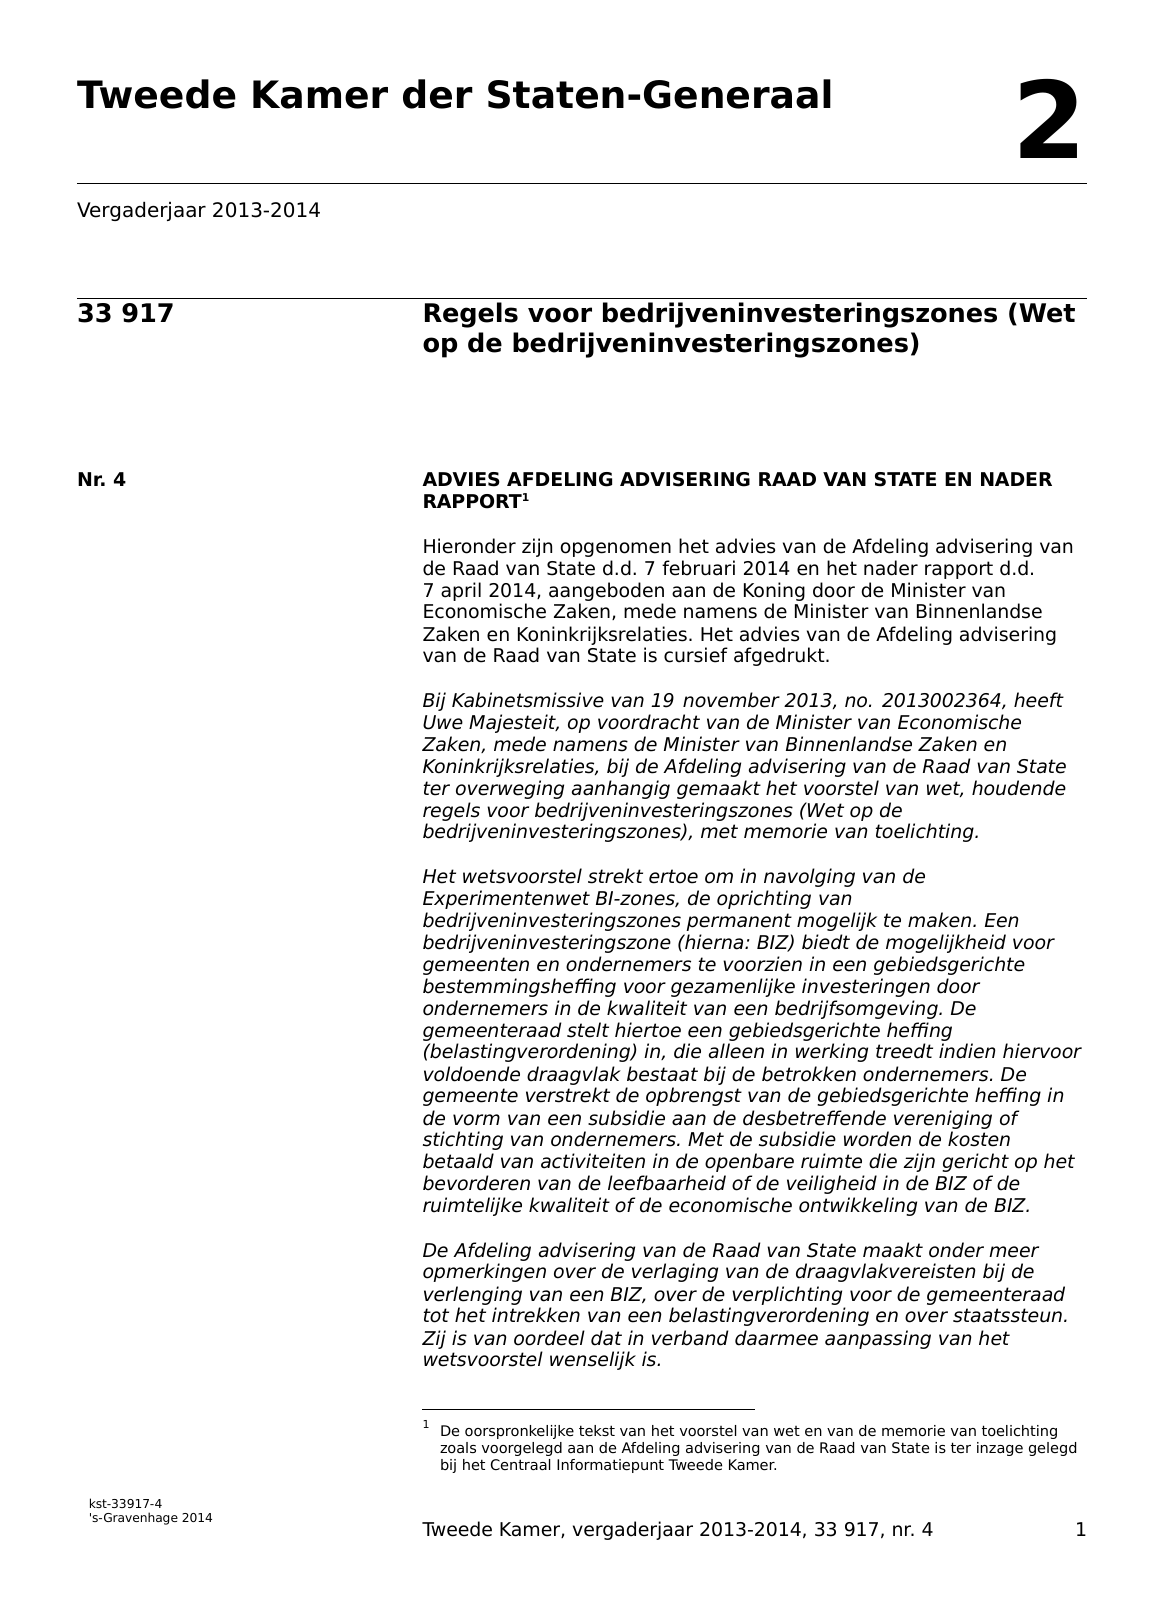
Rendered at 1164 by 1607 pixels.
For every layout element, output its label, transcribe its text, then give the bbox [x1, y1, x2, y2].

table_header 2 [886, 59, 1087, 183]
text Hieronder zijn opgenomen het advies van de Afdeling advisering van de Raad van State d.d. 7 februari 2014 en het nader rapport d.d. 7 april 2014, aangeboden aan de Koning door de Minister van Economische Zaken, mede namens de Minister van Binnenlandse Zaken en Koninkrijksrelaties. Het advies van de Afdeling advisering van de Raad van State is cursief afgedrukt. [422, 536, 1087, 667]
table_cell Vergaderjaar 2013-2014 [77, 184, 1087, 298]
text De Afdeling advisering van de Raad van State maakt onder meer opmerkingen over de verlaging van de draagvlakvereisten bij de verlenging van een BIZ, over de verplichting voor de gemeenteraad tot het intrekken van een belastingverordening en over staatssteun. Zij is van oordeel dat in verband daarmee aanpassing van het wetsvoorstel wenselijk is. [422, 1239, 1087, 1371]
table_header Tweede Kamer der Staten-Generaal [77, 59, 886, 183]
text Het wetsvoorstel strekt ertoe om in navolging van de Experimentenwet BI-zones, de oprichting van bedrijveninvesteringszones permanent mogelijk te maken. Een bedrijveninvesteringszone (hierna: BIZ) biedt de mogelijkheid voor gemeenten en ondernemers te voorzien in een gebiedsgerichte bestemmingsheffing voor gezamenlijke investeringen door ondernemers in de kwaliteit van een bedrijfsomgeving. De gemeenteraad stelt hiertoe een gebiedsgerichte heffing (belastingverordening) in, die alleen in werking treedt indien hiervoor voldoende draagvlak bestaat bij de betrokken ondernemers. De gemeente verstrekt de opbrengst van de gebiedsgerichte heffing in de vorm van een subsidie aan de desbetreffende vereniging of stichting van ondernemers. Met de subsidie worden de kosten betaald van activiteiten in de openbare ruimte die zijn gericht op het bevorderen van de leefbaarheid of de veiligheid in de BIZ of de ruimtelijke kwaliteit of de economische ontwikkeling van de BIZ. [422, 866, 1087, 1217]
text kst-33917-4 [88, 1497, 323, 1511]
text De oorspronkelijke tekst van het voorstel van wet en van de memorie van toelichting zoals voorgelegd aan de Afdeling advisering van de Raad van State is ter inzage gelegd bij het Centraal Informatiepunt Tweede Kamer. [422, 1418, 1087, 1474]
subtitle 33 917 Regels voor bedrijveninvesteringszones (Wet op de bedrijveninvesteringszones) [77, 299, 1087, 358]
subtitle Nr. 4 ADVIES AFDELING ADVISERING RAAD VAN STATE EN NADER RAPPORT [77, 469, 1087, 513]
text 's-Gravenhage 2014 [88, 1511, 323, 1525]
text Bij Kabinetsmissive van 19 november 2013, no. 2013002364, heeft Uwe Majesteit, op voordracht van de Minister van Economische Zaken, mede namens de Minister van Binnenlandse Zaken en Koninkrijksrelaties, bij de Afdeling advisering van de Raad van State ter overweging aanhangig gemaakt het voorstel van wet, houdende regels voor bedrijveninvesteringszones (Wet op de bedrijveninvesteringszones), met memorie van toelichting. [422, 689, 1087, 843]
